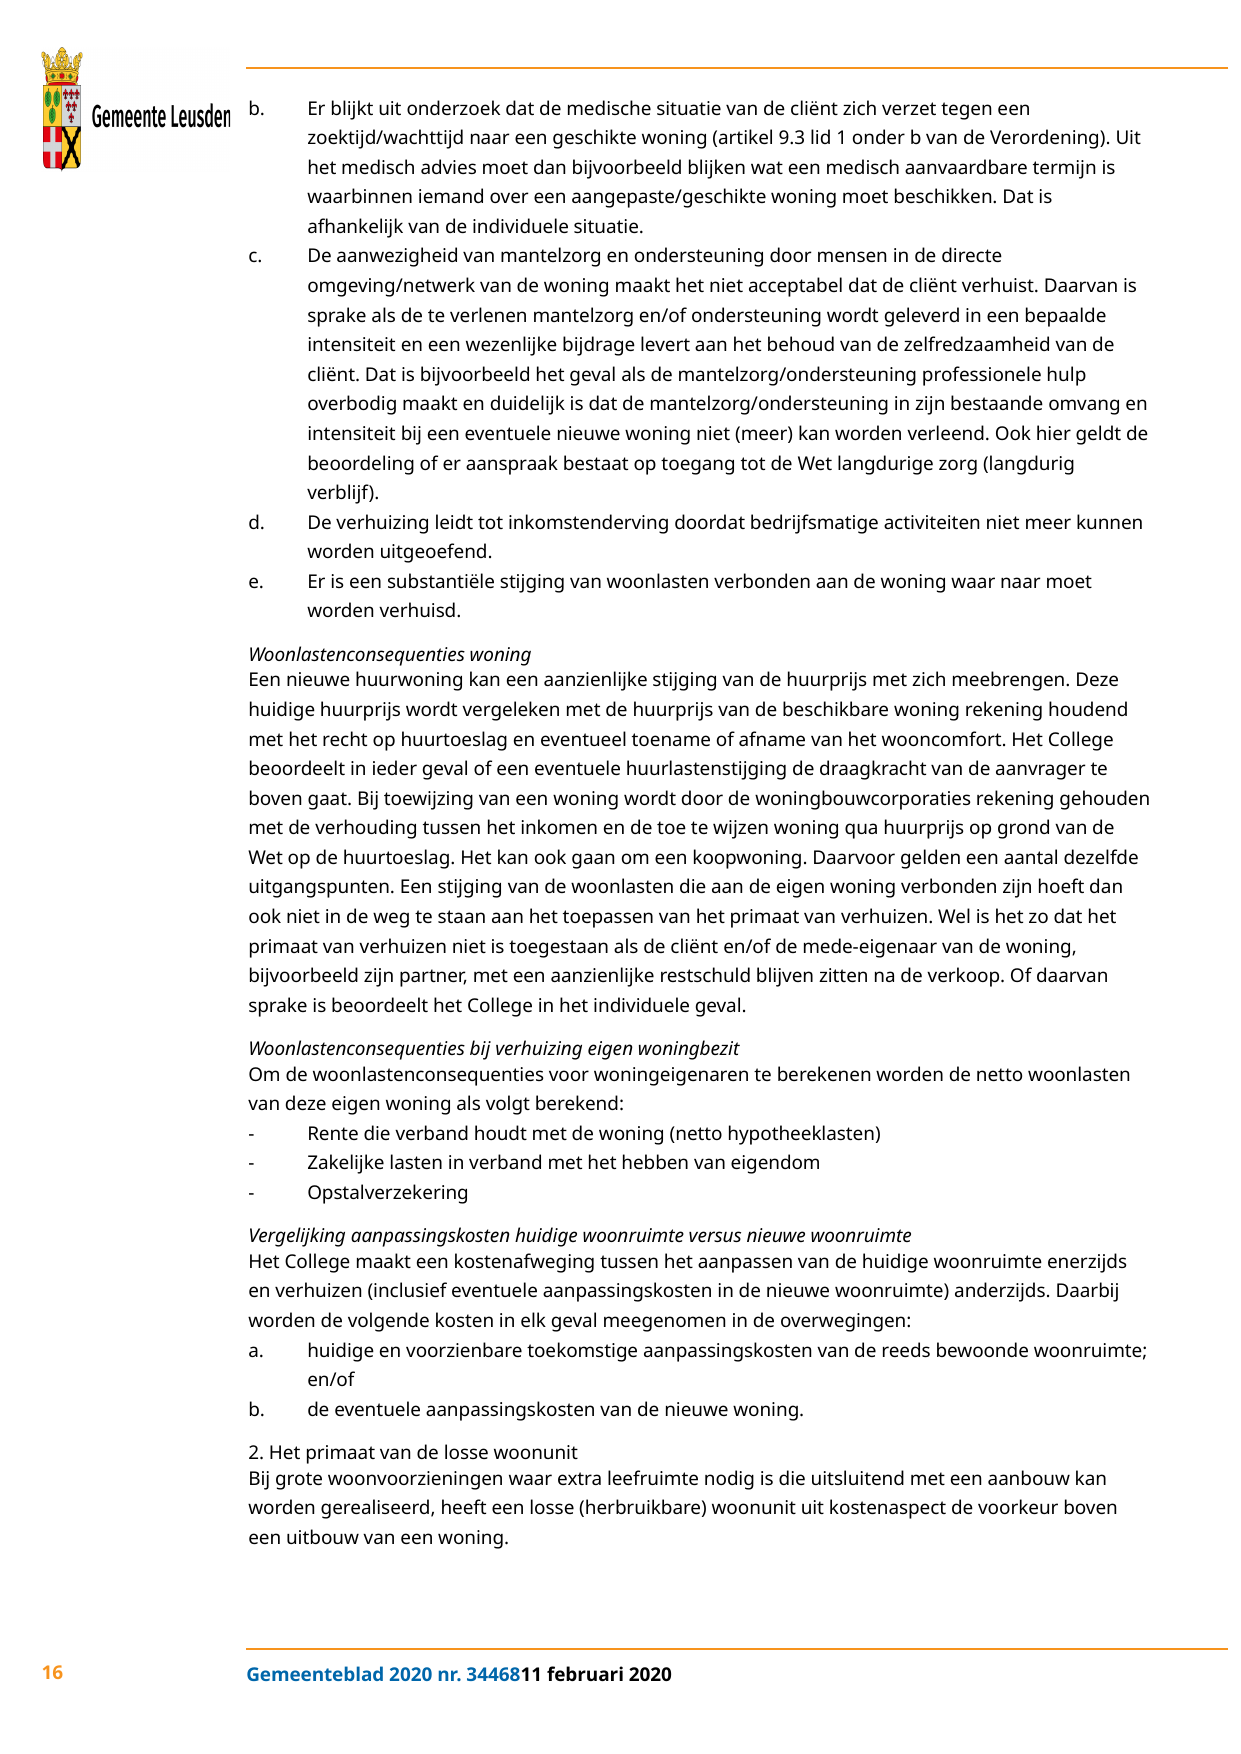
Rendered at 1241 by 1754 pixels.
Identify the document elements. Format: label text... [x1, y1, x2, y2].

list Er is een substantiële stijging van woonlasten verbonden aan de woning waar naar moet worden verhuisd. [248, 568, 1152, 623]
text Een nieuwe huurwoning kan een aanzienlijke stijging van de huurprijs met zich meebrengen. Deze huidige huurprijs wordt vergeleken met de huurprijs van de beschikbare woning rekening houdend met het recht op huurtoeslag en eventueel toename of afname van het wooncomfort. Het College beoordeelt in ieder geval of een eventuele huurlastenstijging de draagkracht van de aanvrager te boven gaat. Bij toewijzing van een woning wordt door de woningbouwcorporaties rekening gehouden met de verhouding tussen het inkomen en de toe te wijzen woning qua huurprijs op grond van de Wet op de huurtoeslag. Het kan ook gaan om een koopwoning. Daarvoor gelden een aantal dezelfde uitgangspunten. Een stijging van de woonlasten die aan de eigen woning verbonden zijn hoeft dan ook niet in de weg te staan aan het toepassen van het primaat van verhuizen. Wel is het zo dat het primaat van verhuizen niet is toegestaan als de cliënt en/of de mede-eigenaar van de woning, bijvoorbeeld zijn partner, met een aanzienlijke restschuld blijven zitten na de verkoop. Of daarvan sprake is beoordeelt het College in het individuele geval. [248, 667, 1152, 1018]
list huidige en voorzienbare toekomstige aanpassingskosten van de reeds bewoonde woonruimte; en/of [248, 1337, 1152, 1392]
list Zakelijke lasten in verband met het hebben van eigendom [248, 1149, 1152, 1175]
text Woonlastenconsequenties woning [248, 641, 1152, 667]
text Bij grote woonvoorzieningen waar extra leefruimte nodig is die uitsluitend met een aanbouw kan worden gerealiseerd, heeft een losse (herbruikbare) woonunit uit kostenaspect de voorkeur boven een uitbouw van een woning. [248, 1465, 1152, 1550]
list de eventuele aanpassingskosten van de nieuwe woning. [248, 1396, 1152, 1422]
picture [41, 47, 231, 172]
list De verhuizing leidt tot inkomstenderving doordat bedrijfsmatige activiteiten niet meer kunnen worden uitgeoefend. [248, 509, 1152, 564]
list Rente die verband houdt met de woning (netto hypotheeklasten) [248, 1120, 1152, 1146]
text Woonlastenconsequenties bij verhuizing eigen woningbezit [248, 1035, 1152, 1061]
text Vergelijking aanpassingskosten huidige woonruimte versus nieuwe woonruimte [248, 1222, 1152, 1248]
list Opstalverzekering [248, 1179, 1152, 1205]
text Om de woonlastenconsequenties voor woningeigenaren te berekenen worden de netto woonlasten van deze eigen woning als volgt berekend: [248, 1061, 1152, 1116]
text 2. Het primaat van de losse woonunit [248, 1439, 1152, 1465]
text Het College maakt een kostenafweging tussen het aanpassen van de huidige woonruimte enerzijds en verhuizen (inclusief eventuele aanpassingskosten in de nieuwe woonruimte) anderzijds. Daarbij worden de volgende kosten in elk geval meegenomen in de overwegingen: [248, 1248, 1152, 1333]
list Er blijkt uit onderzoek dat de medische situatie van de cliënt zich verzet tegen een zoektijd/wachttijd naar een geschikte woning (artikel 9.3 lid 1 onder b van de Verordening). Uit het medisch advies moet dan bijvoorbeeld blijken wat een medisch aanvaardbare termijn is waarbinnen iemand over een aangepaste/geschikte woning moet beschikken. Dat is afhankelijk van de individuele situatie. [248, 95, 1152, 239]
list De aanwezigheid van mantelzorg en ondersteuning door mensen in de directe omgeving/netwerk van de woning maakt het niet acceptabel dat de cliënt verhuist. Daarvan is sprake als de te verlenen mantelzorg en/of ondersteuning wordt geleverd in een bepaalde intensiteit en een wezenlijke bijdrage levert aan het behoud van de zelfredzaamheid van de cliënt. Dat is bijvoorbeeld het geval als de mantelzorg/ondersteuning professionele hulp overbodig maakt en duidelijk is dat de mantelzorg/ondersteuning in zijn bestaande omvang en intensiteit bij een eventuele nieuwe woning niet (meer) kan worden verleend. Ook hier geldt de beoordeling of er aanspraak bestaat op toegang tot de Wet langdurige zorg (langdurig verblijf). [248, 243, 1152, 505]
